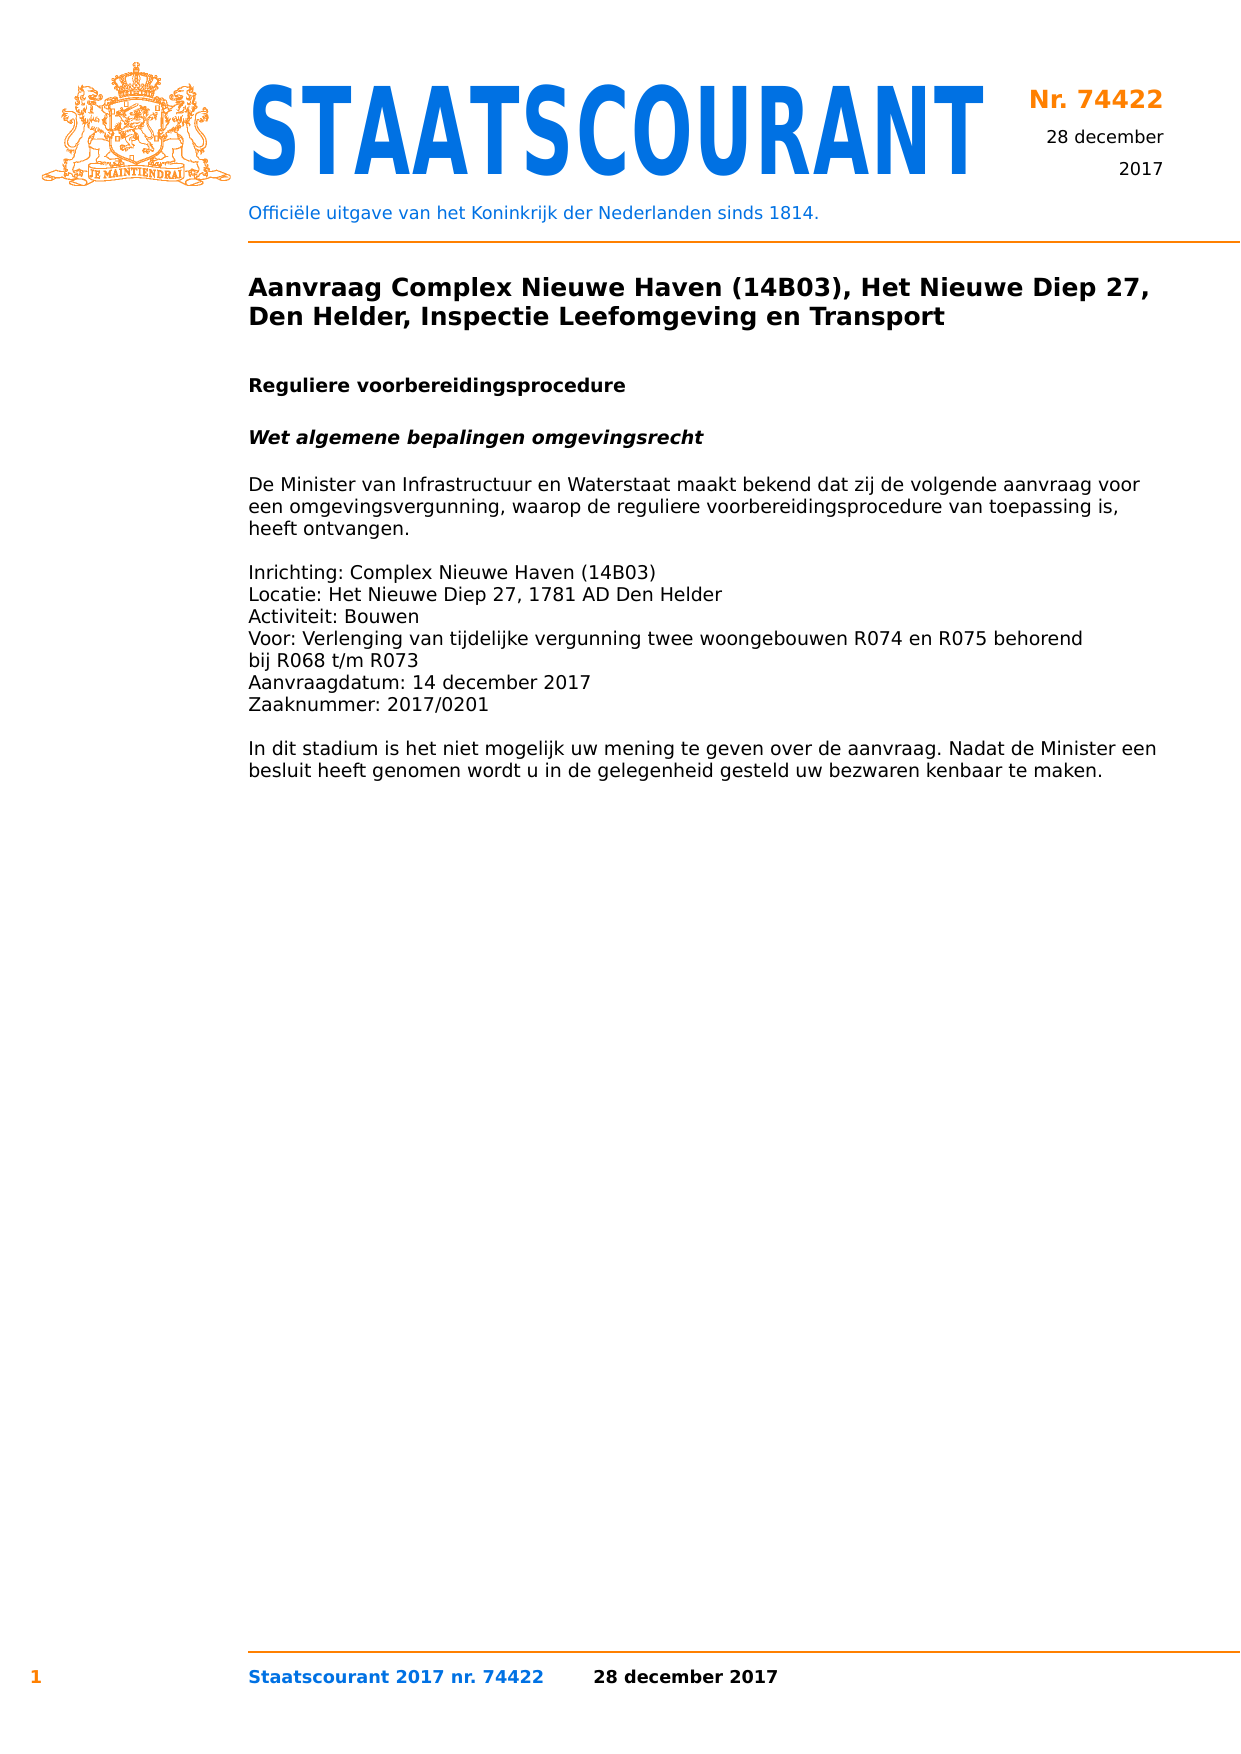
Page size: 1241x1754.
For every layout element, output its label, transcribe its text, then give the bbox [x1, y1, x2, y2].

table_header STAATSCOURANT [248, 62, 998, 203]
text In dit stadium is het niet mogelijk uw mening te geven over de aanvraag. Nadat de Minister een besluit heeft genomen wordt u in de gelegenheid gesteld uw bezwaren kenbaar te maken. [248, 738, 1163, 782]
picture [41, 62, 231, 186]
subtitle Reguliere voorbereidingsprocedure [248, 375, 1163, 397]
text Voor: Verlenging van tijdelijke vergunning twee woongebouwen R074 en R075 behorend [248, 628, 1163, 650]
text De Minister van Infrastructuur en Waterstaat maakt bekend dat zij de volgende aanvraag voor een omgevingsvergunning, waarop de reguliere voorbereidingsprocedure van toepassing is, heeft ontvangen. [248, 474, 1163, 540]
text Zaaknummer: 2017/0201 [248, 694, 1163, 716]
text Aanvraagdatum: 14 december 2017 [248, 672, 1163, 694]
table_header Nr. 74422 [998, 62, 1240, 121]
table_cell 28 december [998, 121, 1240, 153]
table_cell Officiële uitgave van het Koninkrijk der Nederlanden sinds 1814. [248, 203, 1240, 241]
table_cell 2017 [998, 153, 1240, 203]
subtitle Wet algemene bepalingen omgevingsrecht [248, 427, 1163, 449]
text bij R068 t/m R073 [248, 650, 1163, 672]
text Locatie: Het Nieuwe Diep 27, 1781 AD Den Helder [248, 584, 1163, 606]
table_header [25, 62, 248, 241]
text Activiteit: Bouwen [248, 606, 1163, 628]
subtitle Aanvraag Complex Nieuwe Haven (14B03), Het Nieuwe Diep 27, Den Helder, Inspectie Leefomgeving en Transport [248, 273, 1163, 331]
text Inrichting: Complex Nieuwe Haven (14B03) [248, 562, 1163, 584]
